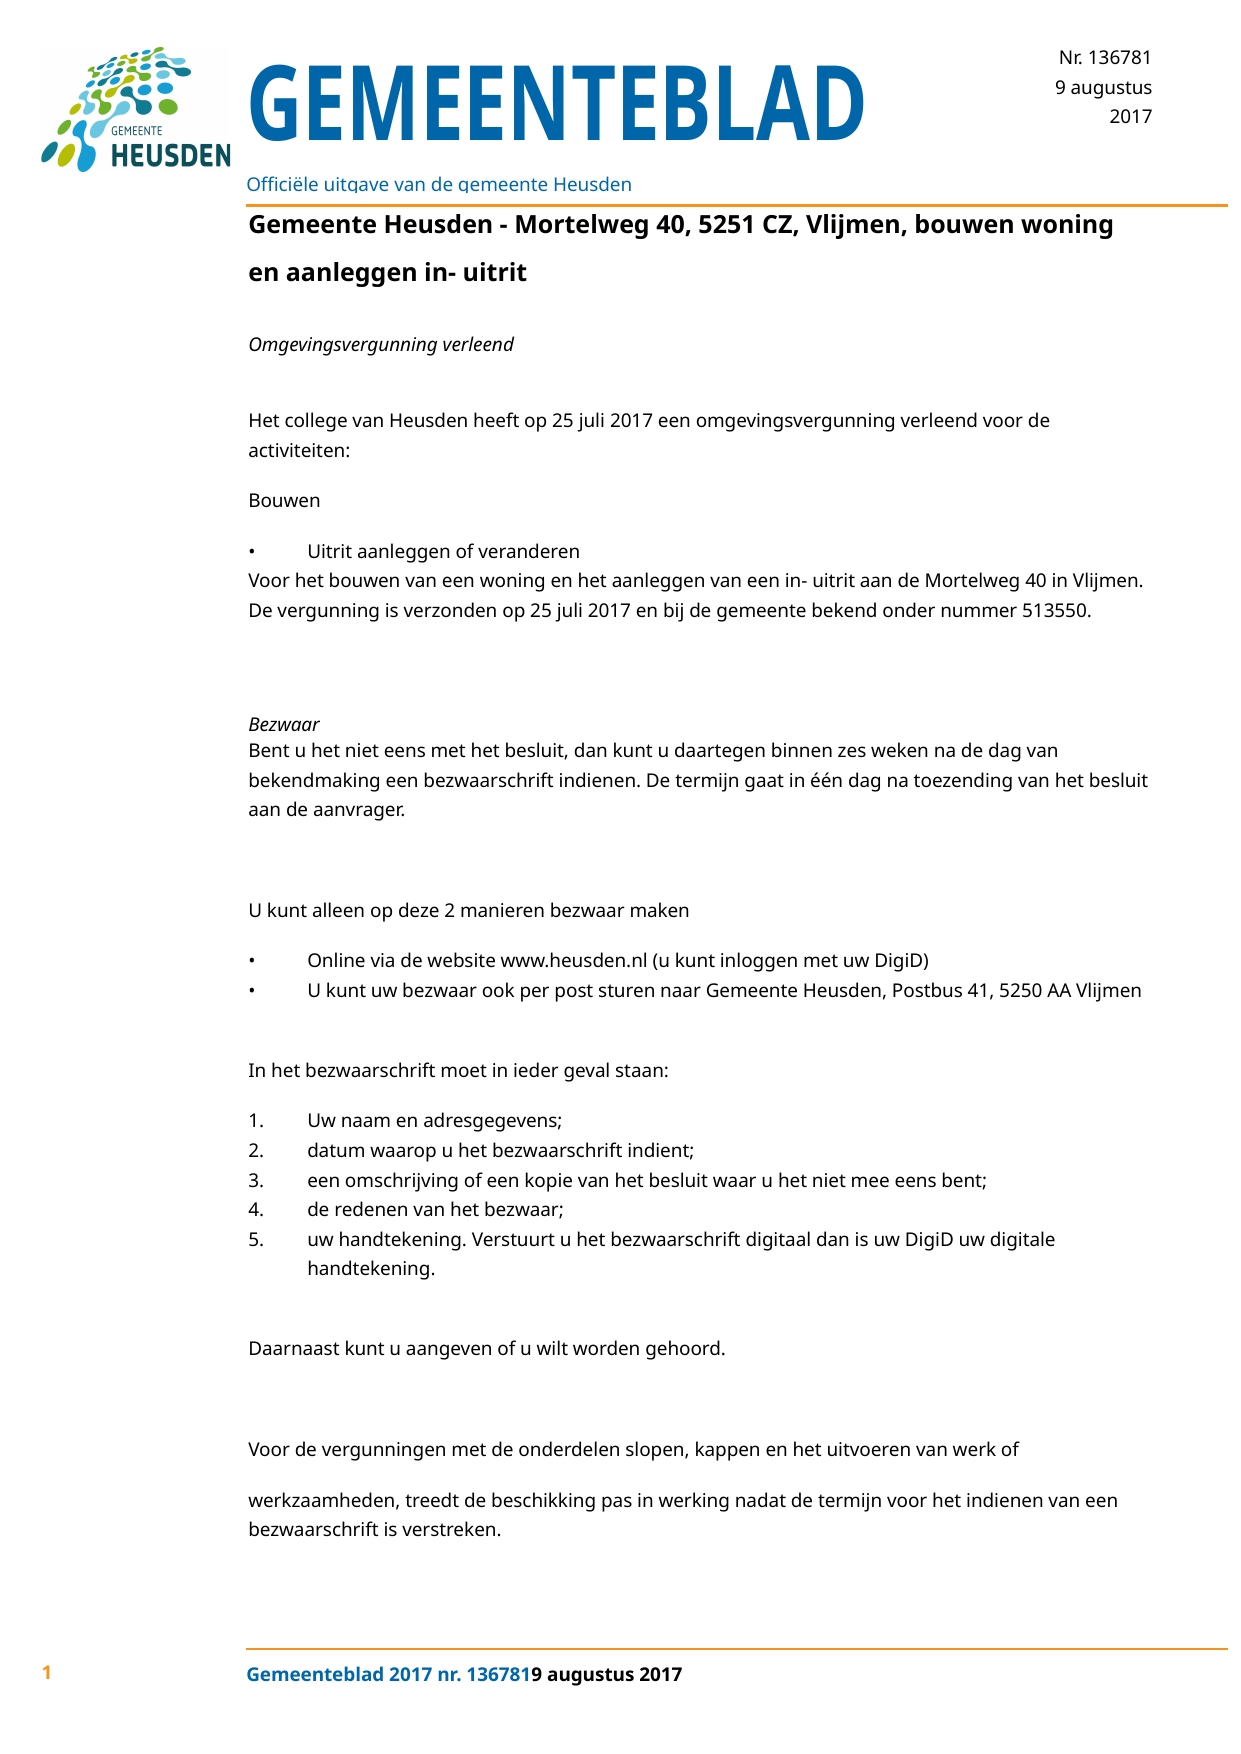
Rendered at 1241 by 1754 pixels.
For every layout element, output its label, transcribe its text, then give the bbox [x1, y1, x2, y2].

list Online via de website www.heusden.nl (u kunt inloggen met uw DigiD) [248, 948, 1152, 973]
list U kunt uw bezwaar ook per post sturen naar Gemeente Heusden, Postbus 41, 5250 AA Vlijmen [248, 977, 1152, 1003]
text Gemeente Heusden - Mortelweg 40, 5251 CZ, Vlijmen, bouwen woning en aanleggen in- uitrit [248, 207, 1152, 288]
list Uitrit aanleggen of veranderen [248, 538, 1152, 564]
text Voor de vergunningen met de onderdelen slopen, kappen en het uitvoeren van werk of [248, 1436, 1152, 1462]
list uw handtekening. Verstuurt u het bezwaarschrift digitaal dan is uw DigiD uw digitale handtekening. [248, 1226, 1152, 1281]
list Uw naam en adresgegevens; [248, 1108, 1152, 1133]
list datum waarop u het bezwaarschrift indient; [248, 1137, 1152, 1163]
text Omgevingsvergunning verleend [248, 331, 1152, 357]
text Bouwen [248, 488, 1152, 513]
text Voor het bouwen van een woning en het aanleggen van een in- uitrit aan de Mortelweg 40 in Vlijmen. De vergunning is verzonden op 25 juli 2017 en bij de gemeente bekend onder nummer 513550. [248, 568, 1152, 623]
text In het bezwaarschrift moet in ieder geval staan: [248, 1057, 1152, 1083]
text werkzaamheden, treedt de beschikking pas in werking nadat de termijn voor het indienen van een bezwaarschrift is verstreken. [248, 1487, 1152, 1542]
text Bent u het niet eens met het besluit, dan kunt u daartegen binnen zes weken na de dag van bekendmaking een bezwaarschrift indienen. De termijn gaat in één dag na toezending van het besluit aan de aanvrager. [248, 737, 1152, 822]
text U kunt alleen op deze 2 manieren bezwaar maken [248, 897, 1152, 923]
picture [41, 47, 231, 172]
list een omschrijving of een kopie van het besluit waar u het niet mee eens bent; [248, 1167, 1152, 1193]
list de redenen van het bezwaar; [248, 1196, 1152, 1222]
text Daarnaast kunt u aangeven of u wilt worden gehoord. [248, 1336, 1152, 1361]
text Bezwaar [248, 712, 1152, 737]
text Het college van Heusden heeft op 25 juli 2017 een omgevingsvergunning verleend voor de activiteiten: [248, 408, 1152, 463]
